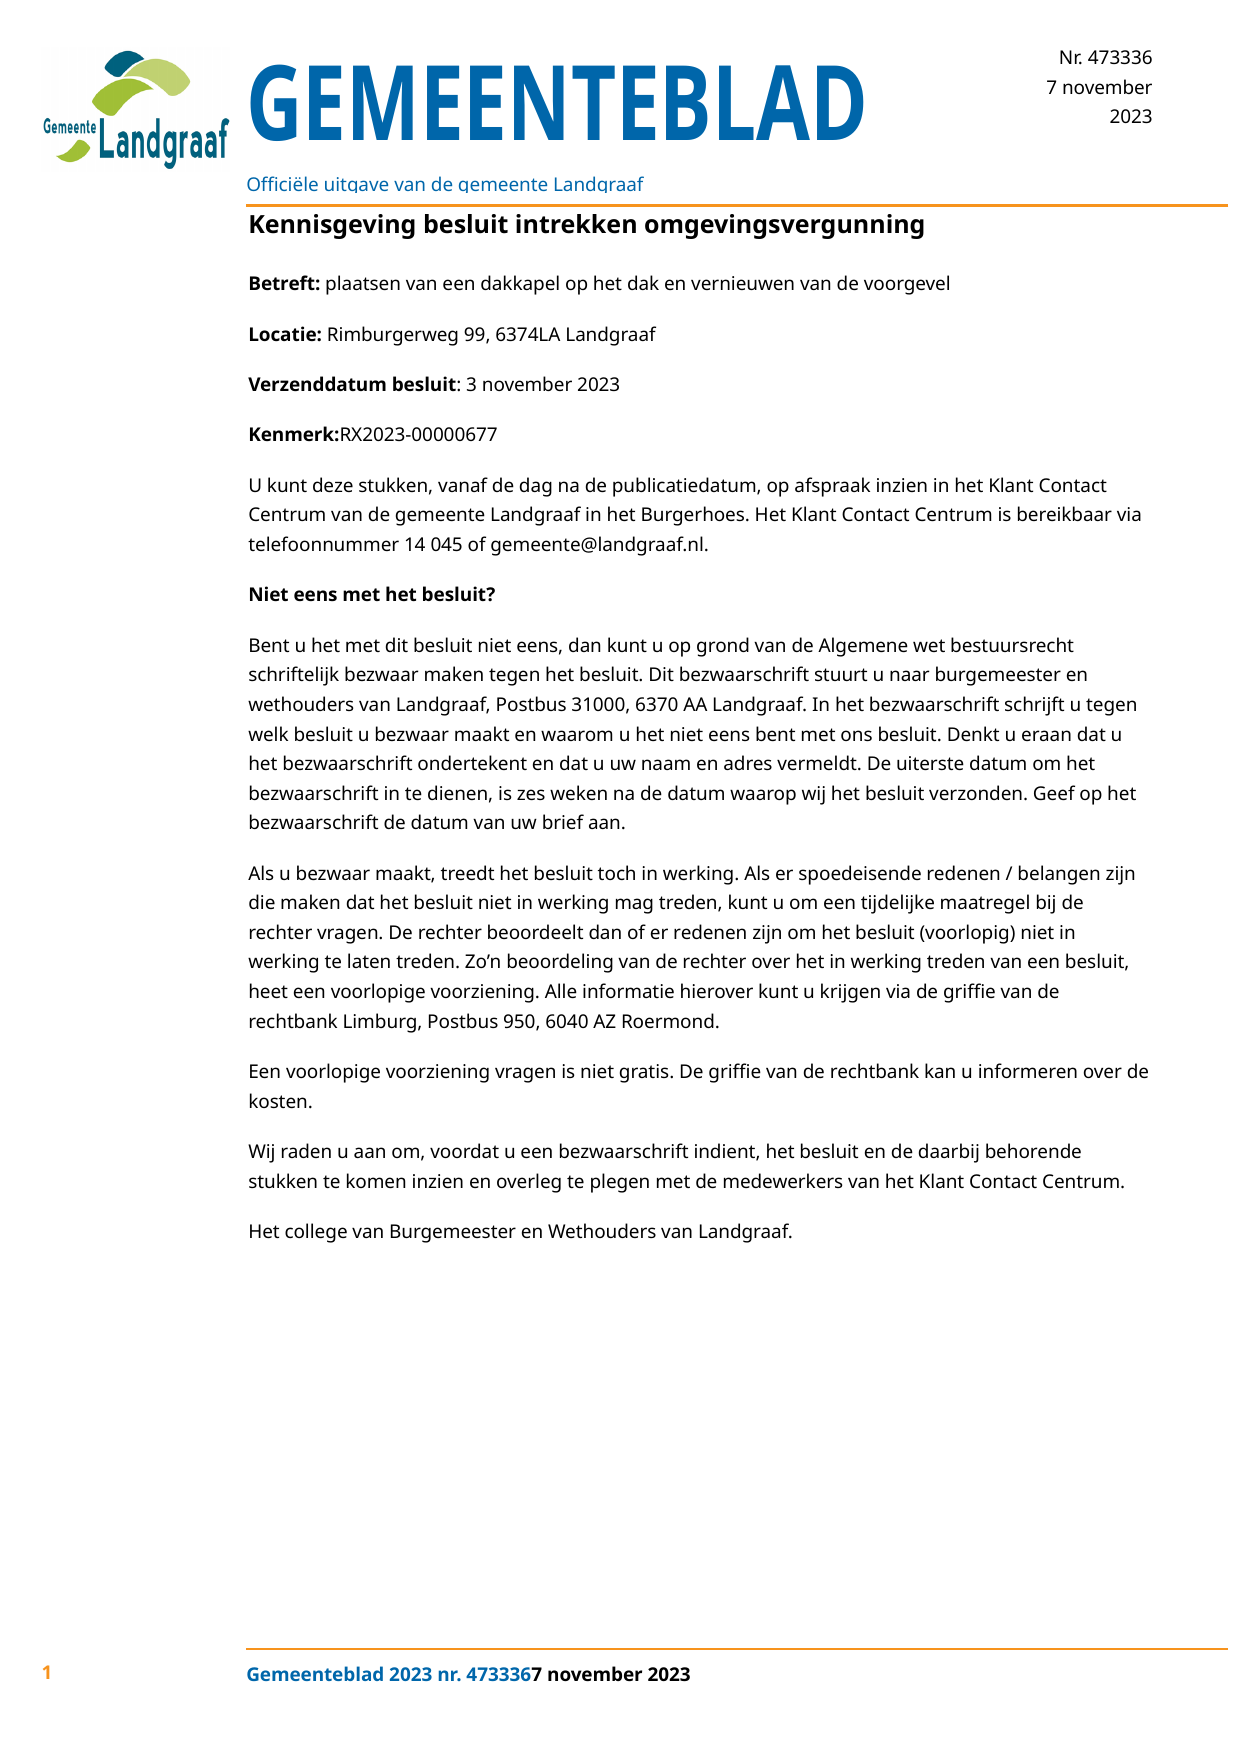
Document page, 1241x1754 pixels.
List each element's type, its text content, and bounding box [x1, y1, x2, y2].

text Kenmerk:RX2023-00000677 [248, 422, 1152, 447]
text Een voorlopige voorziening vragen is niet gratis. De griffie van de rechtbank kan u informeren over de kosten. [248, 1058, 1152, 1113]
picture [41, 47, 231, 172]
text Kennisgeving besluit intrekken omgevingsvergunning [248, 207, 1152, 241]
text Verzenddatum besluit: 3 november 2023 [248, 371, 1152, 397]
text Wij raden u aan om, voordat u een bezwaarschrift indient, het besluit en de daarbij behorende stukken te komen inzien en overleg te plegen met de medewerkers van het Klant Contact Centrum. [248, 1138, 1152, 1193]
text Locatie: Rimburgerweg 99, 6374LA Landgraaf [248, 321, 1152, 346]
text Betreft: plaatsen van een dakkapel op het dak en vernieuwen van de voorgevel [248, 270, 1152, 296]
text Het college van Burgemeester en Wethouders van Landgraaf. [248, 1218, 1152, 1244]
text Als u bezwaar maakt, treedt het besluit toch in werking. Als er spoedeisende redenen / belangen zijn die maken dat het besluit niet in werking mag treden, kunt u om een tijdelijke maatregel bij de rechter vragen. De rechter beoordeelt dan of er redenen zijn om het besluit (voorlopig) niet in werking te laten treden. Zo’n beoordeling van de rechter over het in werking treden van een besluit, heet een voorlopige voorziening. Alle informatie hierover kunt u krijgen via de griffie van de rechtbank Limburg, Postbus 950, 6040 AZ Roermond. [248, 860, 1152, 1033]
text Niet eens met het besluit? [248, 582, 1152, 607]
text U kunt deze stukken, vanaf de dag na de publicatiedatum, op afspraak inzien in het Klant Contact Centrum van de gemeente Landgraaf in het Burgerhoes. Het Klant Contact Centrum is bereikbaar via telefoonnummer 14 045 of gemeente@landgraaf.nl. [248, 472, 1152, 557]
text Bent u het met dit besluit niet eens, dan kunt u op grond van de Algemene wet bestuursrecht schriftelijk bezwaar maken tegen het besluit. Dit bezwaarschrift stuurt u naar burgemeester en wethouders van Landgraaf, Postbus 31000, 6370 AA Landgraaf. In het bezwaarschrift schrijft u tegen welk besluit u bezwaar maakt en waarom u het niet eens bent met ons besluit. Denkt u eraan dat u het bezwaarschrift ondertekent en dat u uw naam en adres vermeldt. De uiterste datum om het bezwaarschrift in te dienen, is zes weken na de datum waarop wij het besluit verzonden. Geef op het bezwaarschrift de datum van uw brief aan. [248, 632, 1152, 835]
